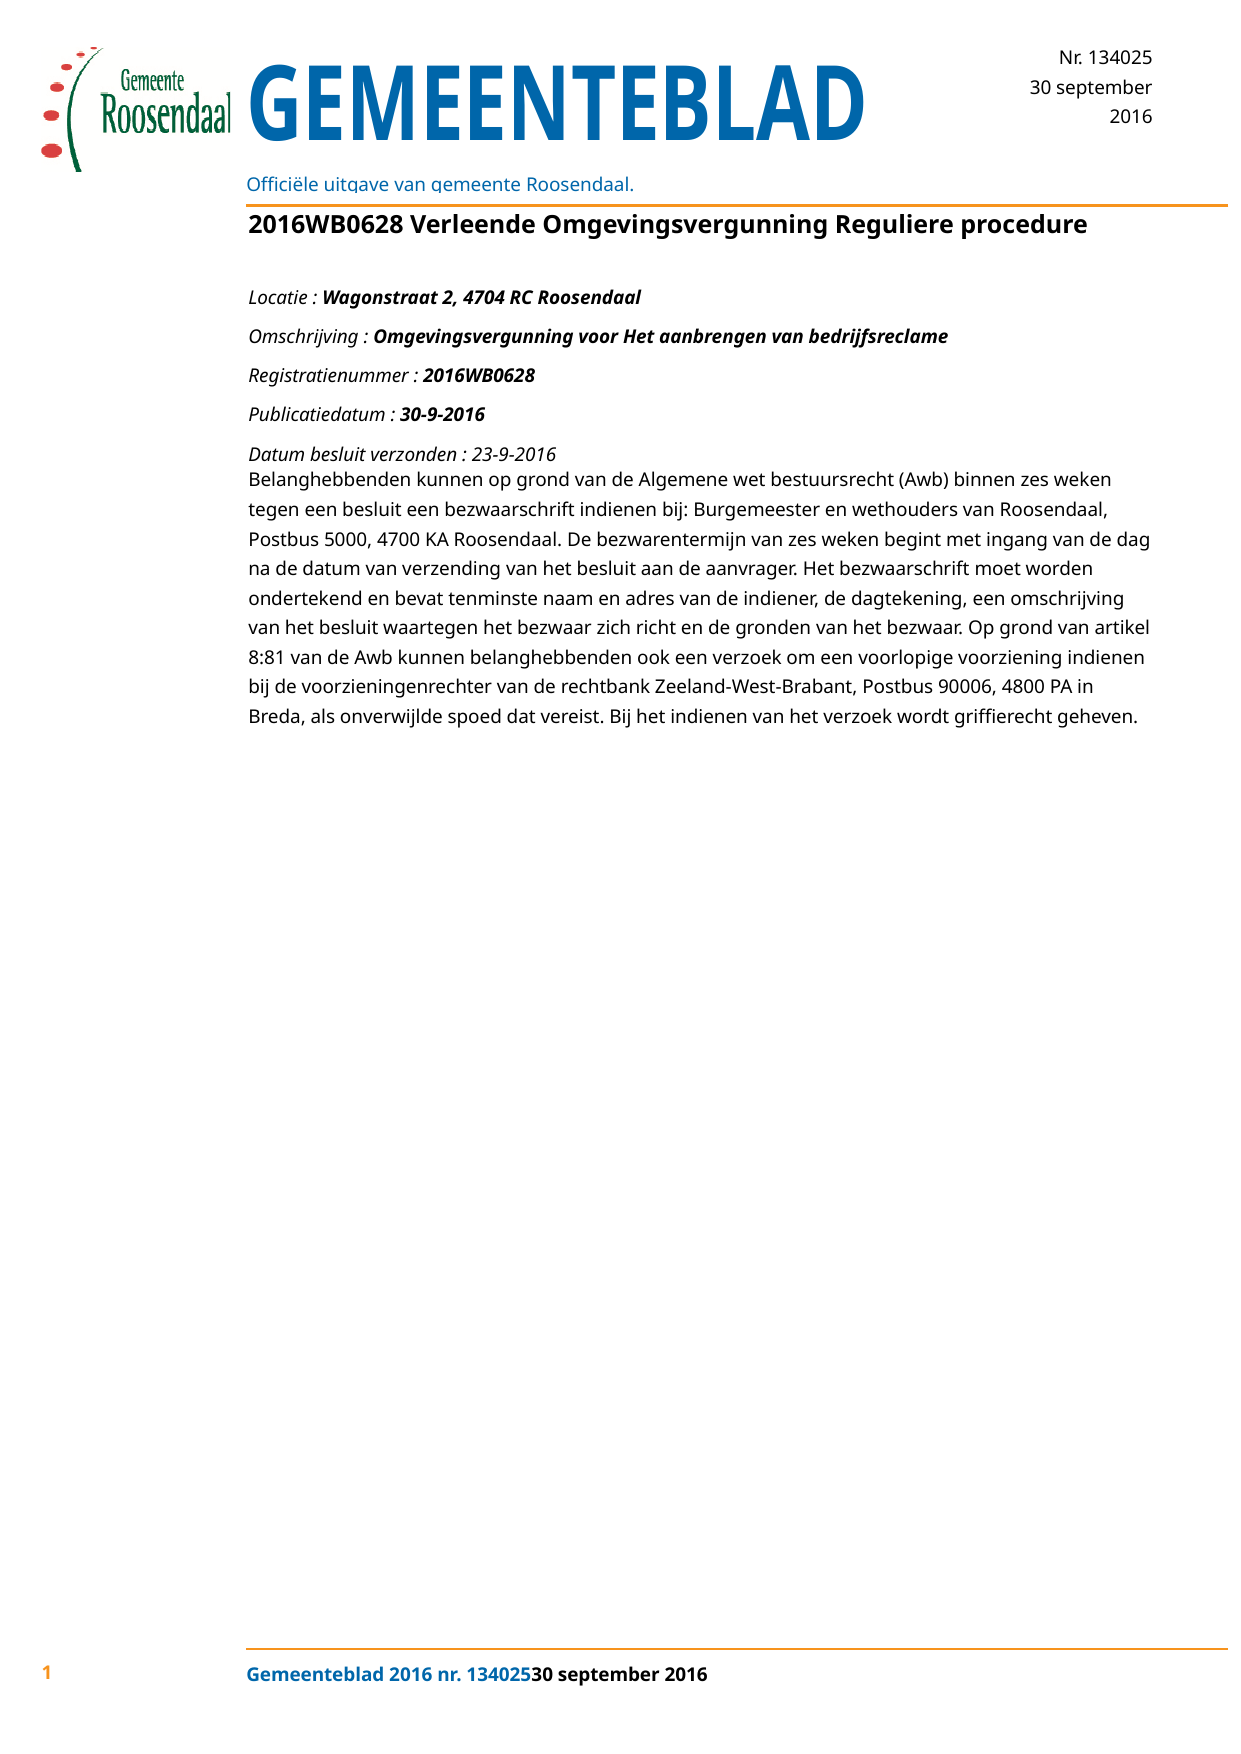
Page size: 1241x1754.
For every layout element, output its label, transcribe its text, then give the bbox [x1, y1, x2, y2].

text Belanghebbenden kunnen op grond van de Algemene wet bestuursrecht (Awb) binnen zes weken tegen een besluit een bezwaarschrift indienen bij: Burgemeester en wethouders van Roosendaal, Postbus 5000, 4700 KA Roosendaal. De bezwarentermijn van zes weken begint met ingang van de dag na de datum van verzending van het besluit aan de aanvrager. Het bezwaarschrift moet worden ondertekend en bevat tenminste naam en adres van de indiener, de dagtekening, een omschrijving van het besluit waartegen het bezwaar zich richt en de gronden van het bezwaar. Op grond van artikel 8:81 van de Awb kunnen belanghebbenden ook een verzoek om een voorlopige voorziening indienen bij de voorzieningenrechter van de rechtbank Zeeland-West-Brabant, Postbus 90006, 4800 PA in Breda, als onverwijlde spoed dat vereist. Bij het indienen van het verzoek wordt griffierecht geheven. [248, 467, 1152, 729]
text 2016WB0628 Verleende Omgevingsvergunning Reguliere procedure [248, 207, 1152, 241]
picture [41, 47, 231, 172]
text Omschrijving : Omgevingsvergunning voor Het aanbrengen van bedrijfsreclame [248, 323, 1152, 349]
text Locatie : Wagonstraat 2, 4704 RC Roosendaal [248, 284, 1152, 309]
text Datum besluit verzonden : 23-9-2016 [248, 441, 1152, 467]
text Publicatiedatum : 30-9-2016 [248, 402, 1152, 427]
text Registratienummer : 2016WB0628 [248, 362, 1152, 388]
